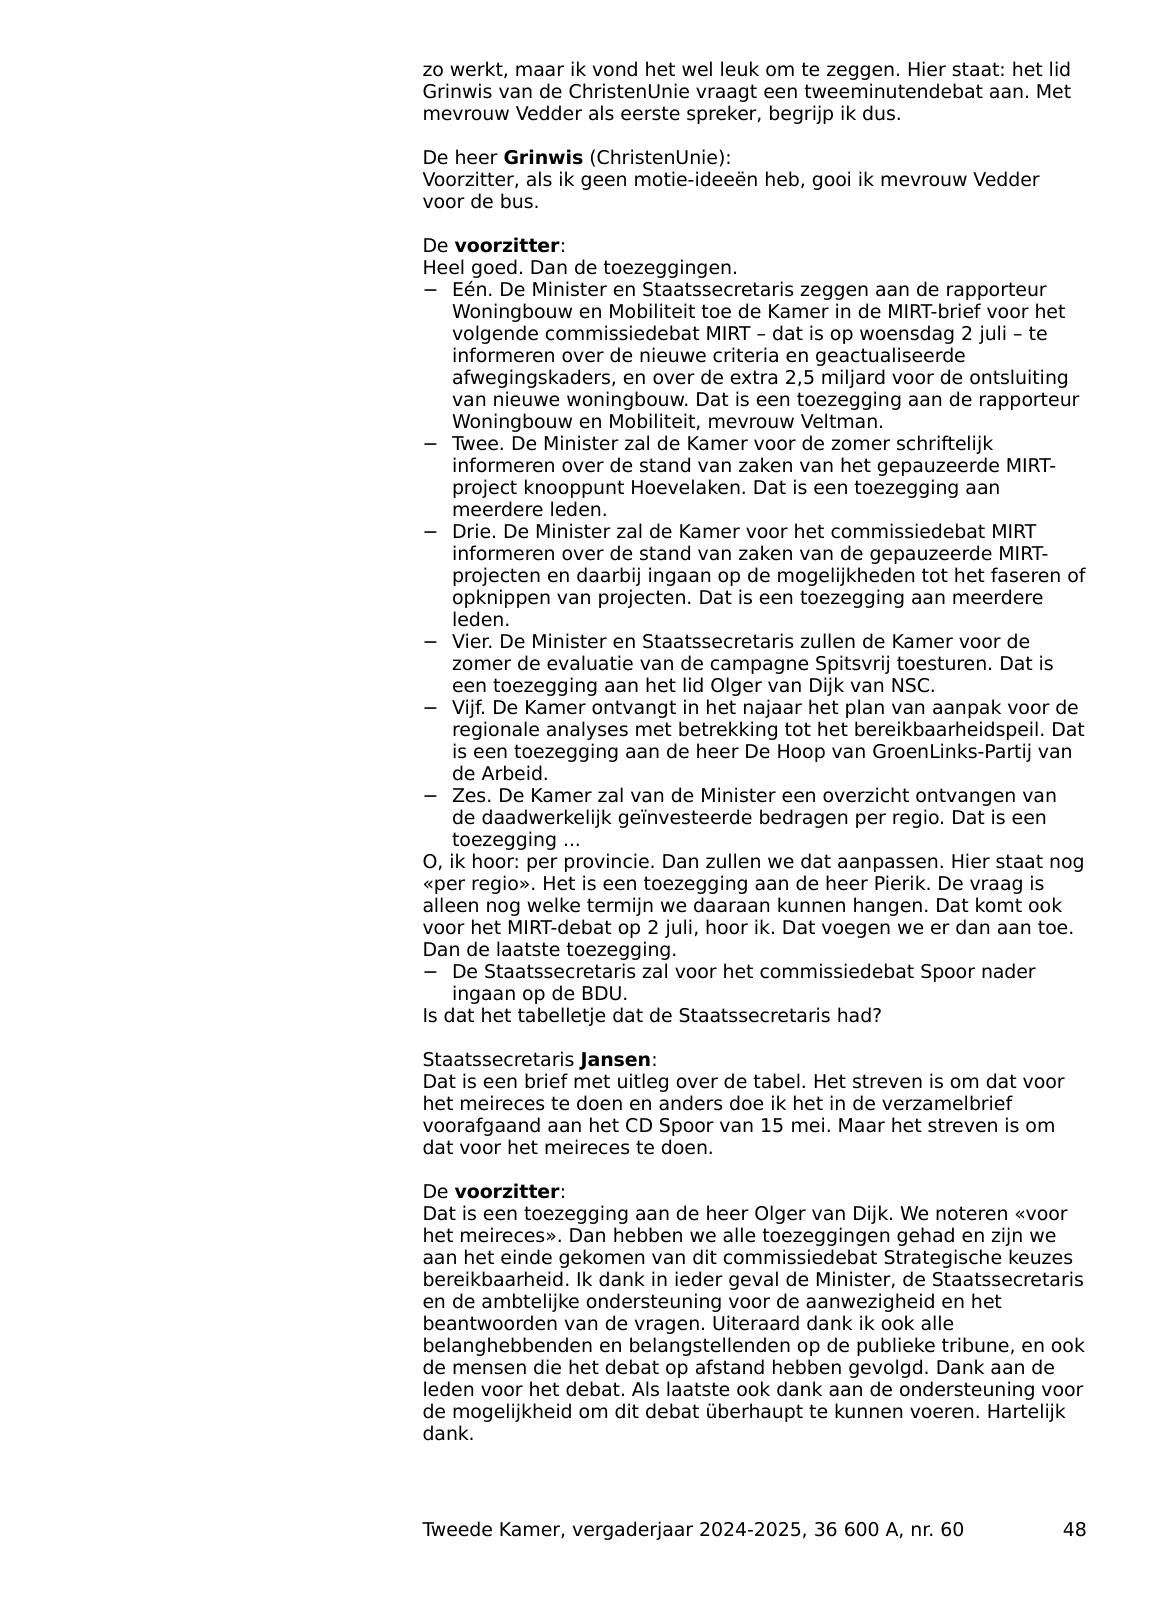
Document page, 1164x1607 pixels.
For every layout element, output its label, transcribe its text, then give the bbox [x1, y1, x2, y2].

text − Drie. De Minister zal de Kamer voor het commissiedebat MIRT informeren over de stand van zaken van de gepauzeerde MIRT-projecten en daarbij ingaan op de mogelijkheden tot het faseren of opknippen van projecten. Dat is een toezegging aan meerdere leden. [422, 521, 1087, 631]
text − Eén. De Minister en Staatssecretaris zeggen aan de rapporteur Woningbouw en Mobiliteit toe de Kamer in de MIRT-brief voor het volgende commissiedebat MIRT – dat is op woensdag 2 juli – te informeren over de nieuwe criteria en geactualiseerde afwegingskaders, en over de extra 2,5 miljard voor de ontsluiting van nieuwe woningbouw. Dat is een toezegging aan de rapporteur Woningbouw en Mobiliteit, mevrouw Veltman. [422, 279, 1087, 433]
text Heel goed. Dan de toezeggingen. [422, 257, 1087, 279]
text Is dat het tabelletje dat de Staatssecretaris had? [422, 1004, 1087, 1027]
text Voorzitter, als ik geen motie-ideeën heb, gooi ik mevrouw Vedder voor de bus. [422, 169, 1087, 213]
text De voorzitter: [422, 1181, 1087, 1203]
text − Vijf. De Kamer ontvangt in het najaar het plan van aanpak voor de regionale analyses met betrekking tot het bereikbaarheidspeil. Dat is een toezegging aan de heer De Hoop van GroenLinks-Partij van de Arbeid. [422, 697, 1087, 785]
text − Twee. De Minister zal de Kamer voor de zomer schriftelijk informeren over de stand van zaken van het gepauzeerde MIRT-project knooppunt Hoevelaken. Dat is een toezegging aan meerdere leden. [422, 433, 1087, 521]
text Staatssecretaris Jansen: [422, 1049, 1087, 1071]
text De voorzitter: [422, 235, 1087, 257]
text − Vier. De Minister en Staatssecretaris zullen de Kamer voor de zomer de evaluatie van de campagne Spitsvrij toesturen. Dat is een toezegging aan het lid Olger van Dijk van NSC. [422, 631, 1087, 697]
text Dat is een toezegging aan de heer Olger van Dijk. We noteren «voor het meireces». Dan hebben we alle toezeggingen gehad en zijn we aan het einde gekomen van dit commissiedebat Strategische keuzes bereikbaarheid. Ik dank in ieder geval de Minister, de Staatssecretaris en de ambtelijke ondersteuning voor de aanwezigheid en het beantwoorden van de vragen. Uiteraard dank ik ook alle belanghebbenden en belangstellenden op de publieke tribune, en ook de mensen die het debat op afstand hebben gevolgd. Dank aan de leden voor het debat. Als laatste ook dank aan de ondersteuning voor de mogelijkheid om dit debat überhaupt te kunnen voeren. Hartelijk dank. [422, 1203, 1087, 1444]
text De heer Grinwis (ChristenUnie): [422, 147, 1087, 169]
text − Zes. De Kamer zal van de Minister een overzicht ontvangen van de daadwerkelijk geïnvesteerde bedragen per regio. Dat is een toezegging ... [422, 785, 1087, 851]
text − De Staatssecretaris zal voor het commissiedebat Spoor nader ingaan op de BDU. [422, 961, 1087, 1004]
text O, ik hoor: per provincie. Dan zullen we dat aanpassen. Hier staat nog «per regio». Het is een toezegging aan de heer Pierik. De vraag is alleen nog welke termijn we daaraan kunnen hangen. Dat komt ook voor het MIRT-debat op 2 juli, hoor ik. Dat voegen we er dan aan toe. Dan de laatste toezegging. [422, 851, 1087, 961]
text Dat is een brief met uitleg over de tabel. Het streven is om dat voor het meireces te doen en anders doe ik het in de verzamelbrief voorafgaand aan het CD Spoor van 15 mei. Maar het streven is om dat voor het meireces te doen. [422, 1071, 1087, 1159]
text zo werkt, maar ik vond het wel leuk om te zeggen. Hier staat: het lid Grinwis van de ChristenUnie vraagt een tweeminutendebat aan. Met mevrouw Vedder als eerste spreker, begrijp ik dus. [422, 59, 1087, 125]
